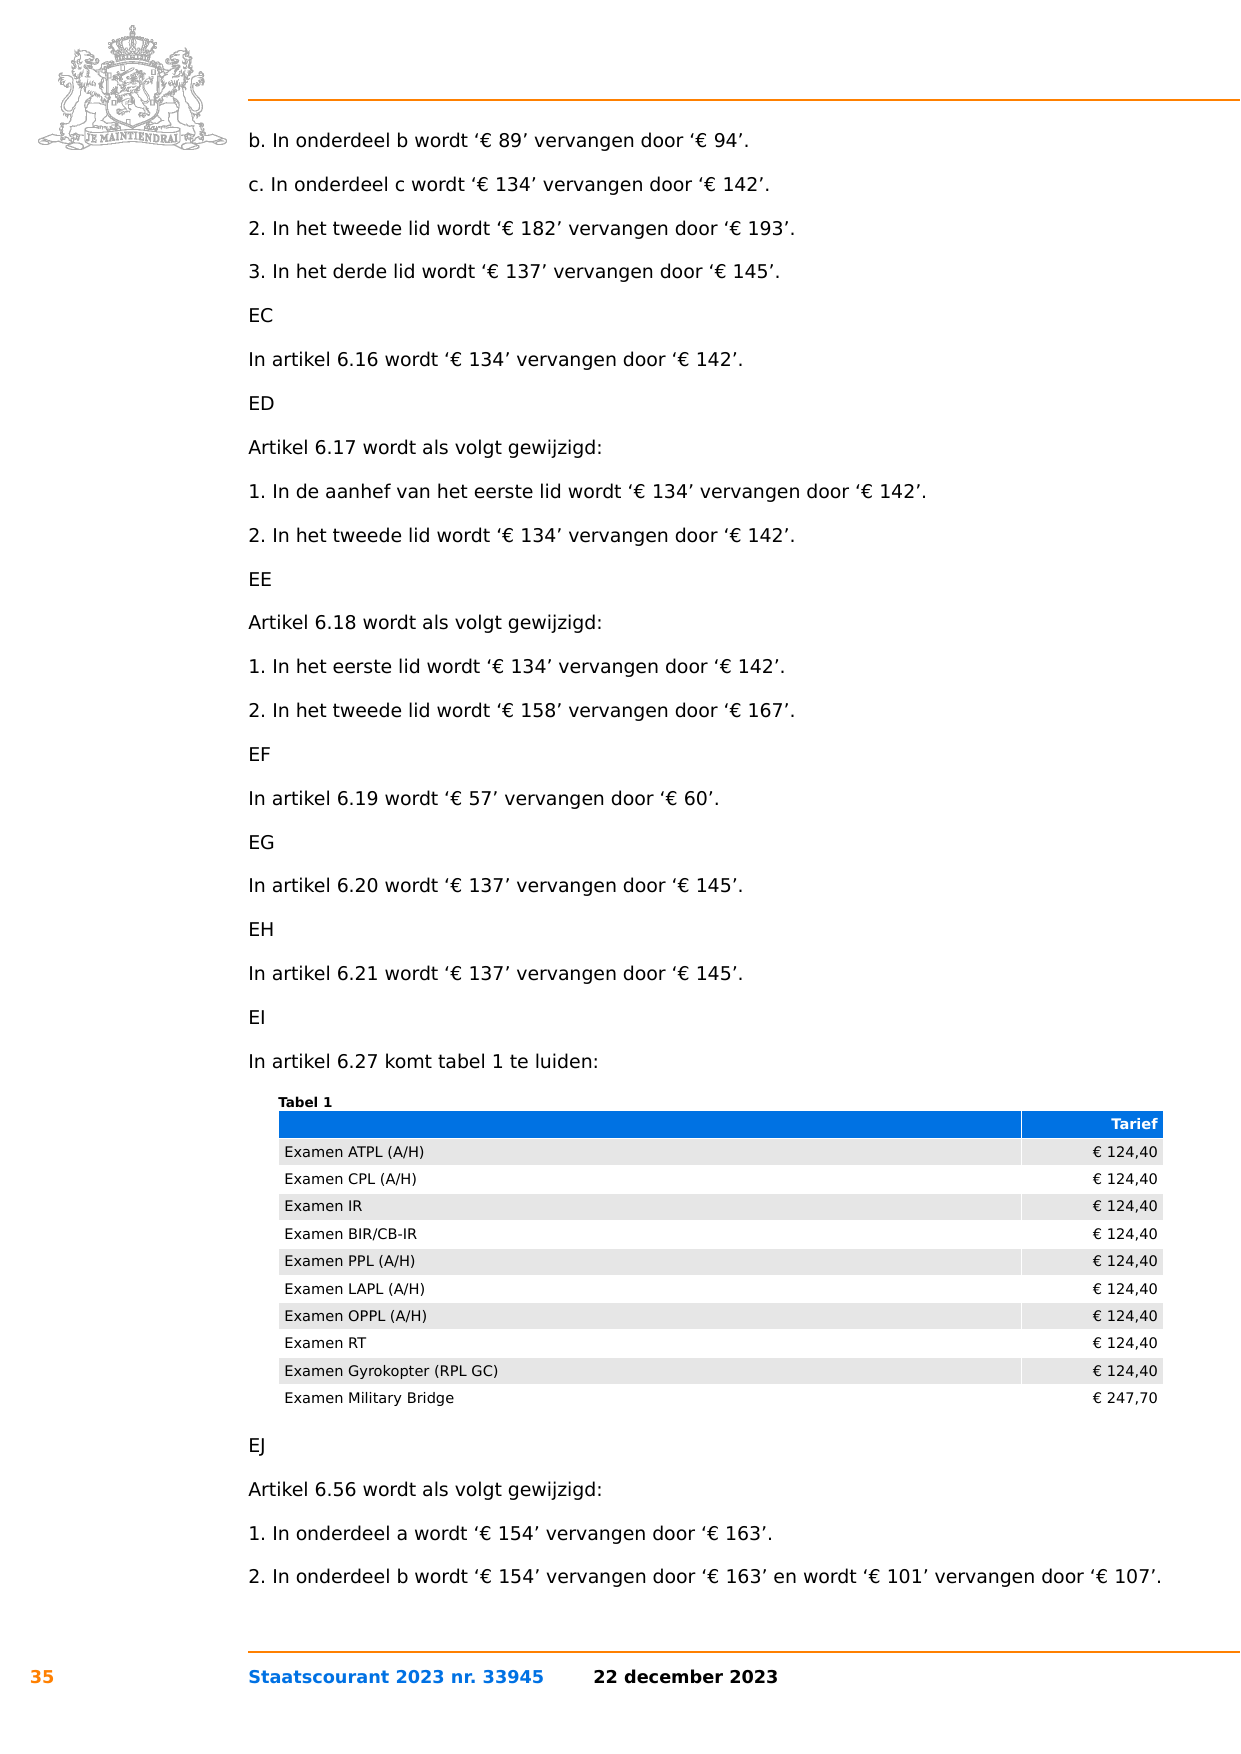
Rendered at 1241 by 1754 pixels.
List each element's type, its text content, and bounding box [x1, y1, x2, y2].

text EI [248, 1007, 1163, 1029]
table_cell Examen CPL (A/H) [279, 1166, 1021, 1193]
table_cell € 124,40 [1022, 1166, 1163, 1193]
table_cell € 124,40 [1022, 1276, 1163, 1302]
table_header Tabel 1 [278, 1095, 1163, 1110]
text In artikel 6.20 wordt ‘€ 137’ vervangen door ‘€ 145’. [248, 875, 1163, 897]
picture [38, 25, 227, 150]
text 2. In onderdeel b wordt ‘€ 154’ vervangen door ‘€ 163’ en wordt ‘€ 101’ vervangen door ‘€ 107’. [248, 1566, 1163, 1588]
text EC [248, 305, 1163, 327]
table_cell € 124,40 [1022, 1221, 1163, 1247]
table_cell € 124,40 [1022, 1139, 1163, 1165]
text EF [248, 744, 1163, 766]
text EE [248, 568, 1163, 590]
text 1. In onderdeel a wordt ‘€ 154’ vervangen door ‘€ 163’. [248, 1522, 1163, 1544]
table_cell Examen ATPL (A/H) [279, 1139, 1021, 1165]
text 2. In het tweede lid wordt ‘€ 158’ vervangen door ‘€ 167’. [248, 700, 1163, 722]
text EJ [248, 1435, 1163, 1457]
text 1. In de aanhef van het eerste lid wordt ‘€ 134’ vervangen door ‘€ 142’. [248, 481, 1163, 503]
table_cell Examen PPL (A/H) [279, 1249, 1021, 1275]
table_cell Examen BIR/CB-IR [279, 1221, 1021, 1247]
table_cell Examen Military Bridge [279, 1385, 1021, 1412]
text 1. In het eerste lid wordt ‘€ 134’ vervangen door ‘€ 142’. [248, 656, 1163, 678]
table_cell € 124,40 [1022, 1331, 1163, 1357]
table_cell Examen OPPL (A/H) [279, 1303, 1021, 1329]
table_cell € 124,40 [1022, 1303, 1163, 1329]
text In artikel 6.16 wordt ‘€ 134’ vervangen door ‘€ 142’. [248, 349, 1163, 371]
text Artikel 6.18 wordt als volgt gewijzigd: [248, 612, 1163, 634]
text EH [248, 919, 1163, 941]
text 2. In het tweede lid wordt ‘€ 134’ vervangen door ‘€ 142’. [248, 524, 1163, 547]
table_cell Tarief [1022, 1111, 1163, 1138]
text EG [248, 832, 1163, 853]
table_cell Examen LAPL (A/H) [279, 1276, 1021, 1302]
text In artikel 6.19 wordt ‘€ 57’ vervangen door ‘€ 60’. [248, 788, 1163, 810]
table_cell € 124,40 [1022, 1194, 1163, 1220]
text 3. In het derde lid wordt ‘€ 137’ vervangen door ‘€ 145’. [248, 261, 1163, 283]
text Artikel 6.56 wordt als volgt gewijzigd: [248, 1478, 1163, 1501]
text In artikel 6.27 komt tabel 1 te luiden: [248, 1051, 1163, 1073]
table_cell Examen RT [279, 1331, 1021, 1357]
text In artikel 6.21 wordt ‘€ 137’ vervangen door ‘€ 145’. [248, 963, 1163, 985]
text c. In onderdeel c wordt ‘€ 134’ vervangen door ‘€ 142’. [248, 174, 1163, 196]
text ED [248, 393, 1163, 415]
table_cell € 124,40 [1022, 1358, 1163, 1384]
table_cell € 247,70 [1022, 1385, 1163, 1412]
table_cell € 124,40 [1022, 1249, 1163, 1275]
table_cell Examen Gyrokopter (RPL GC) [279, 1358, 1021, 1384]
table_cell Examen IR [279, 1194, 1021, 1220]
text Artikel 6.17 wordt als volgt gewijzigd: [248, 437, 1163, 459]
text b. In onderdeel b wordt ‘€ 89’ vervangen door ‘€ 94’. [248, 130, 1163, 152]
text 2. In het tweede lid wordt ‘€ 182’ vervangen door ‘€ 193’. [248, 218, 1163, 239]
table_cell [279, 1111, 1021, 1138]
